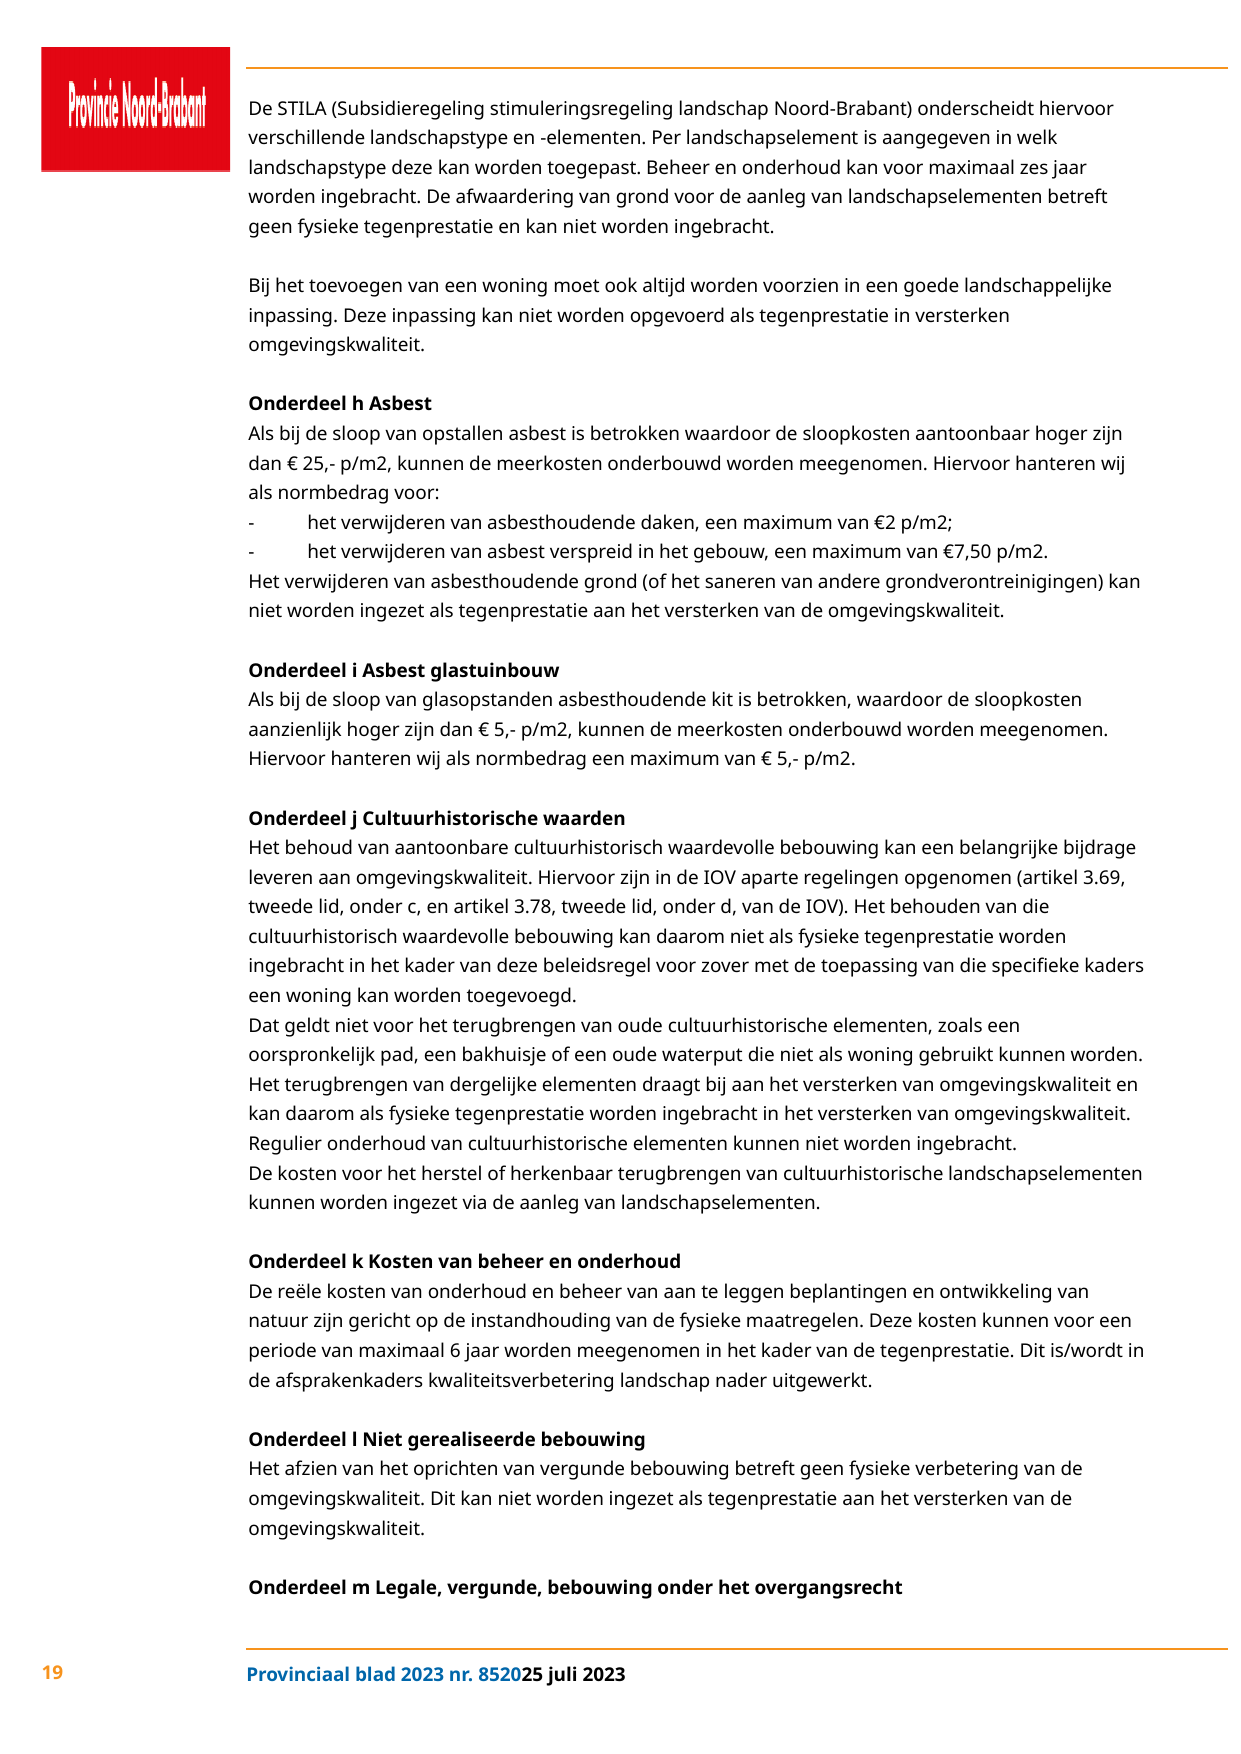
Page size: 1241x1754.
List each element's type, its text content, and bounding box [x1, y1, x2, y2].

list het verwijderen van asbest verspreid in het gebouw, een maximum van €7,50 p/m2. [248, 538, 1152, 564]
text Onderdeel i Asbest glastuinbouw [248, 657, 1152, 683]
text Het behoud van aantoonbare cultuurhistorisch waardevolle bebouwing kan een belangrijke bijdrage leveren aan omgevingskwaliteit. Hiervoor zijn in de IOV aparte regelingen opgenomen (artikel 3.69, tweede lid, onder c, en artikel 3.78, tweede lid, onder d, van de IOV). Het behouden van die cultuurhistorisch waardevolle bebouwing kan daarom niet als fysieke tegenprestatie worden ingebracht in het kader van deze beleidsregel voor zover met de toepassing van die specifieke kaders een woning kan worden toegevoegd. [248, 834, 1152, 1008]
text Als bij de sloop van glasopstanden asbesthoudende kit is betrokken, waardoor de sloopkosten aanzienlijk hoger zijn dan € 5,- p/m2, kunnen de meerkosten onderbouwd worden meegenomen. Hiervoor hanteren wij als normbedrag een maximum van € 5,- p/m2. [248, 686, 1152, 771]
text Onderdeel h Asbest [248, 391, 1152, 416]
text Onderdeel l Niet gerealiseerde bebouwing [248, 1426, 1152, 1452]
text De STILA (Subsidieregeling stimuleringsregeling landschap Noord-Brabant) onderscheidt hiervoor verschillende landschapstype en -elementen. Per landschapselement is aangegeven in welk landschapstype deze kan worden toegepast. Beheer en onderhoud kan voor maximaal zes jaar worden ingebracht. De afwaardering van grond voor de aanleg van landschapselementen betreft geen fysieke tegenprestatie en kan niet worden ingebracht. [248, 95, 1152, 239]
text Onderdeel m Legale, vergunde, bebouwing onder het overgangsrecht [248, 1574, 1152, 1600]
text Onderdeel j Cultuurhistorische waarden [248, 805, 1152, 831]
text Het afzien van het oprichten van vergunde bebouwing betreft geen fysieke verbetering van de omgevingskwaliteit. Dit kan niet worden ingezet als tegenprestatie aan het versterken van de omgevingskwaliteit. [248, 1456, 1152, 1541]
text Bij het toevoegen van een woning moet ook altijd worden voorzien in een goede landschappelijke inpassing. Deze inpassing kan niet worden opgevoerd als tegenprestatie in versterken omgevingskwaliteit. [248, 272, 1152, 357]
text De reële kosten van onderhoud en beheer van aan te leggen beplantingen en ontwikkeling van natuur zijn gericht op de instandhouding van de fysieke maatregelen. Deze kosten kunnen voor een periode van maximaal 6 jaar worden meegenomen in het kader van de tegenprestatie. Dit is/wordt in de afsprakenkaders kwaliteitsverbetering landschap nader uitgewerkt. [248, 1278, 1152, 1393]
picture [41, 47, 231, 172]
list het verwijderen van asbesthoudende daken, een maximum van €2 p/m2; [248, 509, 1152, 535]
text Onderdeel k Kosten van beheer en onderhoud [248, 1248, 1152, 1274]
text De kosten voor het herstel of herkenbaar terugbrengen van cultuurhistorische landschapselementen kunnen worden ingezet via de aanleg van landschapselementen. [248, 1160, 1152, 1215]
text Het verwijderen van asbesthoudende grond (of het saneren van andere grondverontreinigingen) kan niet worden ingezet als tegenprestatie aan het versterken van de omgevingskwaliteit. [248, 568, 1152, 623]
text Als bij de sloop van opstallen asbest is betrokken waardoor de sloopkosten aantoonbaar hoger zijn dan € 25,- p/m2, kunnen de meerkosten onderbouwd worden meegenomen. Hiervoor hanteren wij als normbedrag voor: [248, 420, 1152, 505]
text Dat geldt niet voor het terugbrengen van oude cultuurhistorische elementen, zoals een oorspronkelijk pad, een bakhuisje of een oude waterput die niet als woning gebruikt kunnen worden. Het terugbrengen van dergelijke elementen draagt bij aan het versterken van omgevingskwaliteit en kan daarom als fysieke tegenprestatie worden ingebracht in het versterken van omgevingskwaliteit. Regulier onderhoud van cultuurhistorische elementen kunnen niet worden ingebracht. [248, 1012, 1152, 1156]
